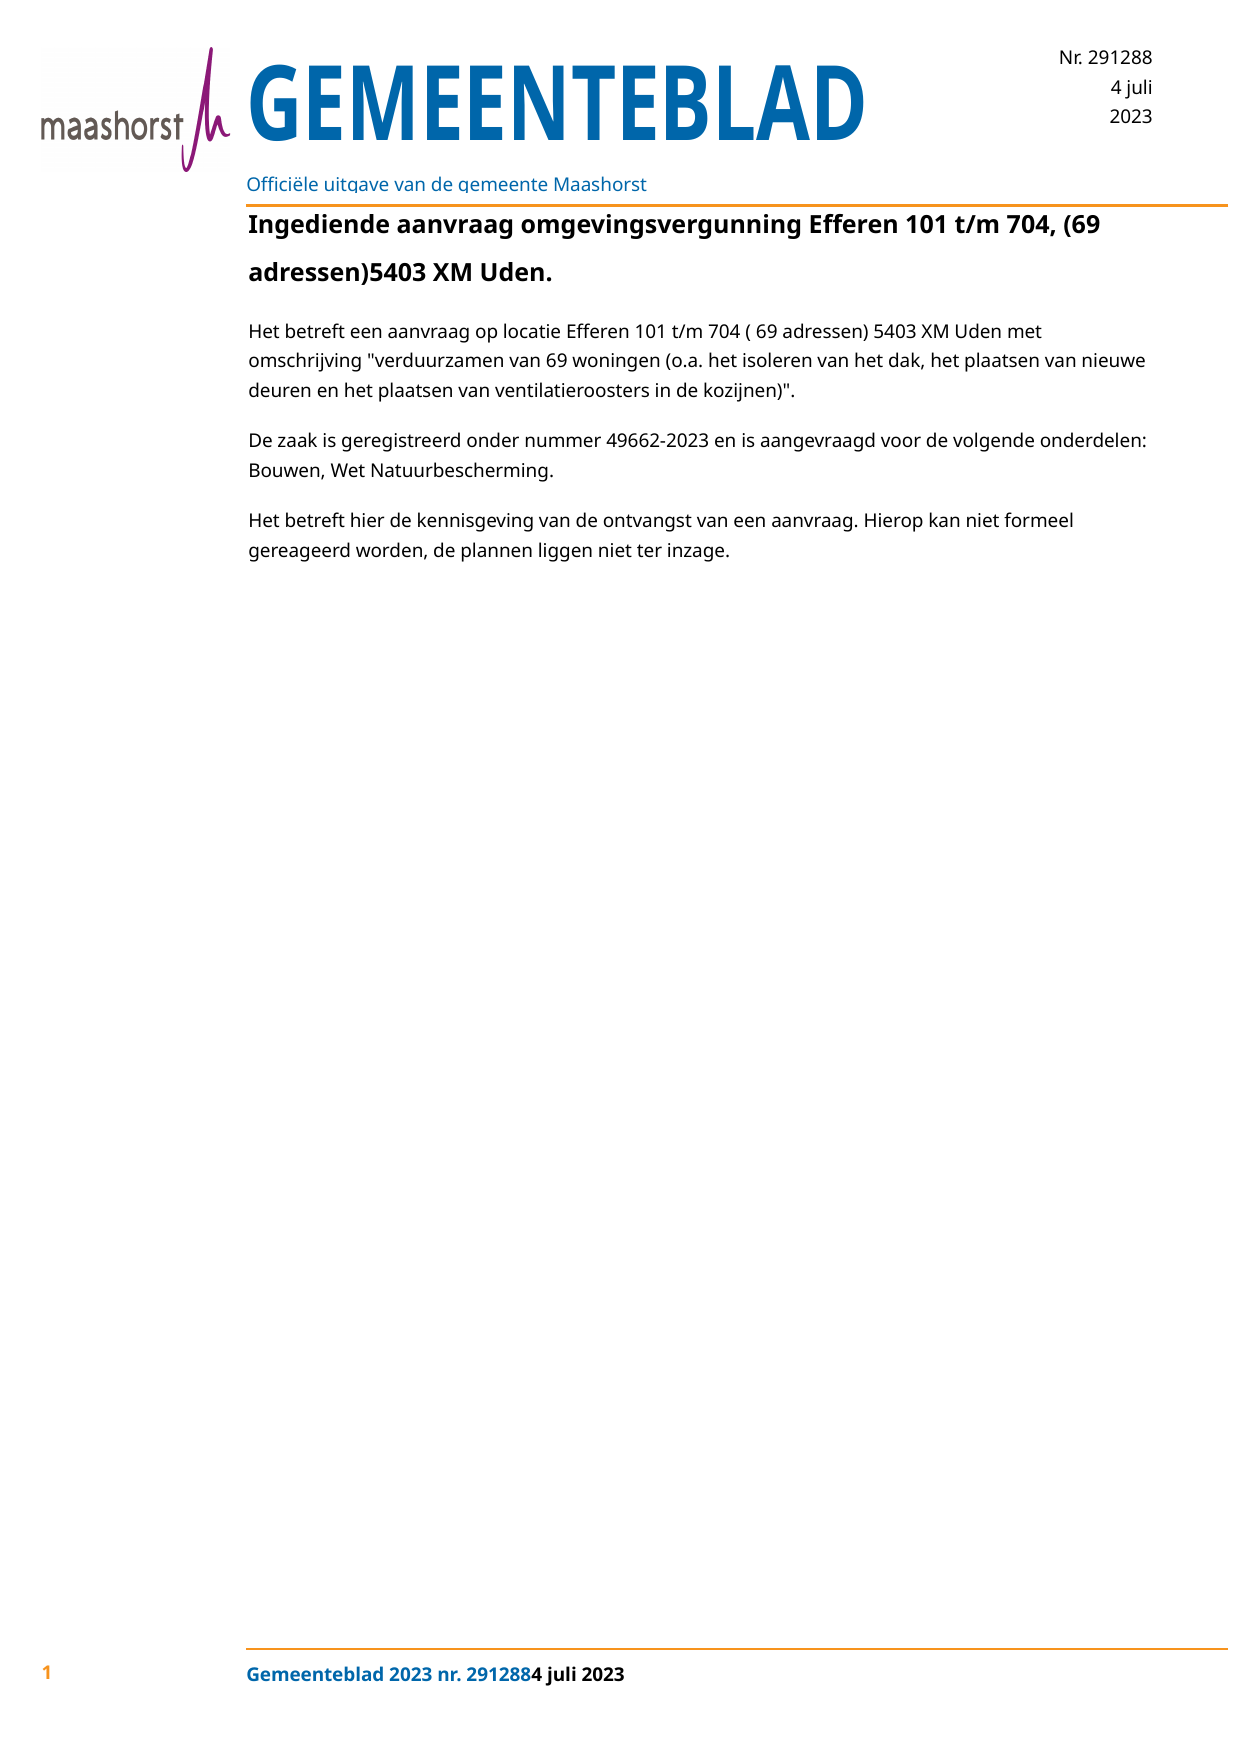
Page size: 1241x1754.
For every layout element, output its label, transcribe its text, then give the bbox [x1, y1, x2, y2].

text Het betreft hier de kennisgeving van de ontvangst van een aanvraag. Hierop kan niet formeel gereageerd worden, de plannen liggen niet ter inzage. [248, 507, 1152, 563]
text Het betreft een aanvraag op locatie Efferen 101 t/m 704 ( 69 adressen) 5403 XM Uden met omschrijving "verduurzamen van 69 woningen (o.a. het isoleren van het dak, het plaatsen van nieuwe deuren en het plaatsen van ventilatieroosters in de kozijnen)". [248, 318, 1152, 403]
picture [41, 47, 231, 172]
text De zaak is geregistreerd onder nummer 49662-2023 en is aangevraagd voor de volgende onderdelen: Bouwen, Wet Natuurbescherming. [248, 427, 1152, 483]
text Ingediende aanvraag omgevingsvergunning Efferen 101 t/m 704, (69 adressen)5403 XM Uden. [248, 207, 1152, 288]
